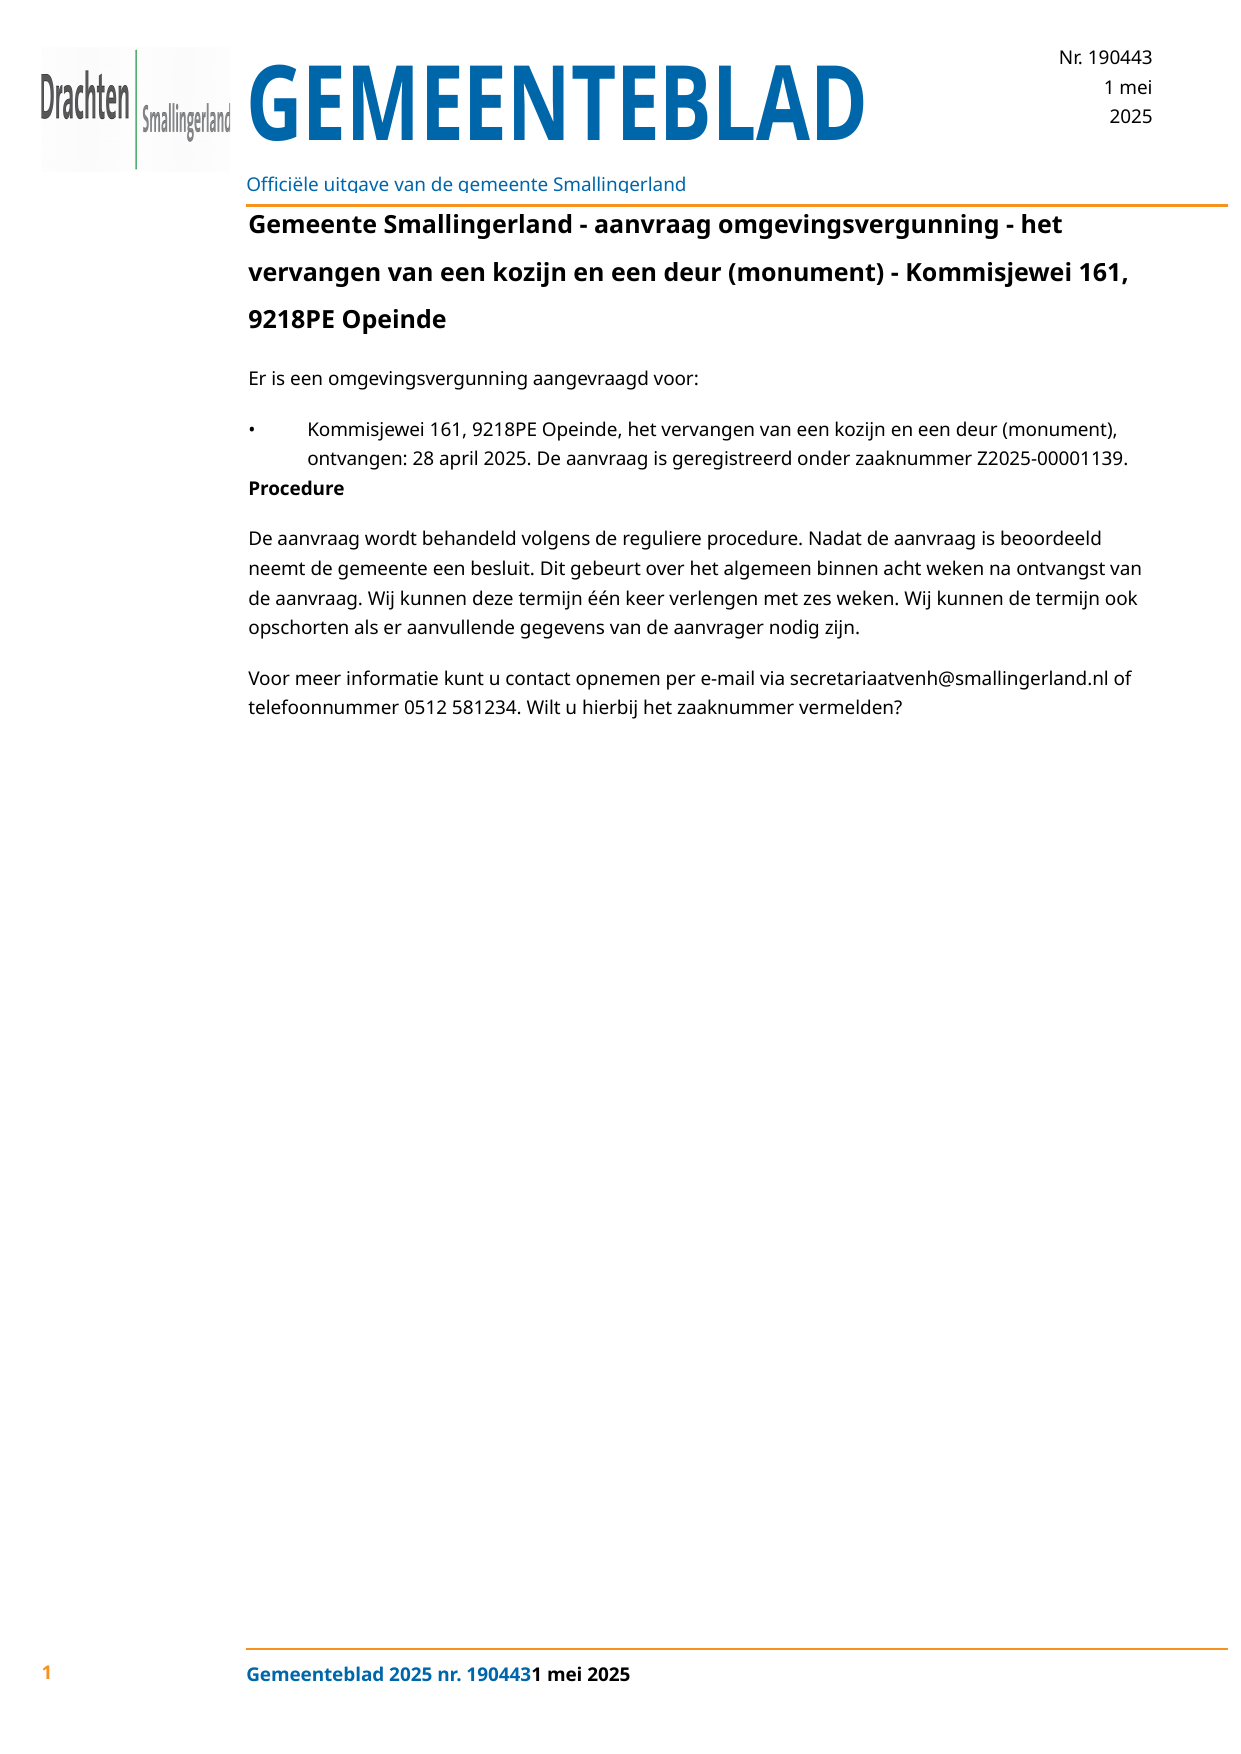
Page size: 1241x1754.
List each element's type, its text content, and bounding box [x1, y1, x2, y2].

text Voor meer informatie kunt u contact opnemen per e-mail via secretariaatvenh@smallingerland.nl of telefoonnummer 0512 581234. Wilt u hierbij het zaaknummer vermelden? [248, 665, 1152, 720]
text Er is een omgevingsvergunning aangevraagd voor: [248, 366, 1152, 391]
list Kommisjewei 161, 9218PE Opeinde, het vervangen van een kozijn en een deur (monument), ontvangen: 28 april 2025. De aanvraag is geregistreerd onder zaaknummer Z2025-00001139. [248, 416, 1152, 471]
picture [41, 47, 231, 172]
text De aanvraag wordt behandeld volgens de reguliere procedure. Nadat de aanvraag is beoordeeld neemt de gemeente een besluit. Dit gebeurt over het algemeen binnen acht weken na ontvangst van de aanvraag. Wij kunnen deze termijn één keer verlengen met zes weken. Wij kunnen de termijn ook opschorten als er aanvullende gegevens van de aanvrager nodig zijn. [248, 526, 1152, 640]
text Procedure [248, 475, 1152, 501]
text Gemeente Smallingerland - aanvraag omgevingsvergunning - het vervangen van een kozijn en een deur (monument) - Kommisjewei 161, 9218PE Opeinde [248, 207, 1152, 336]
